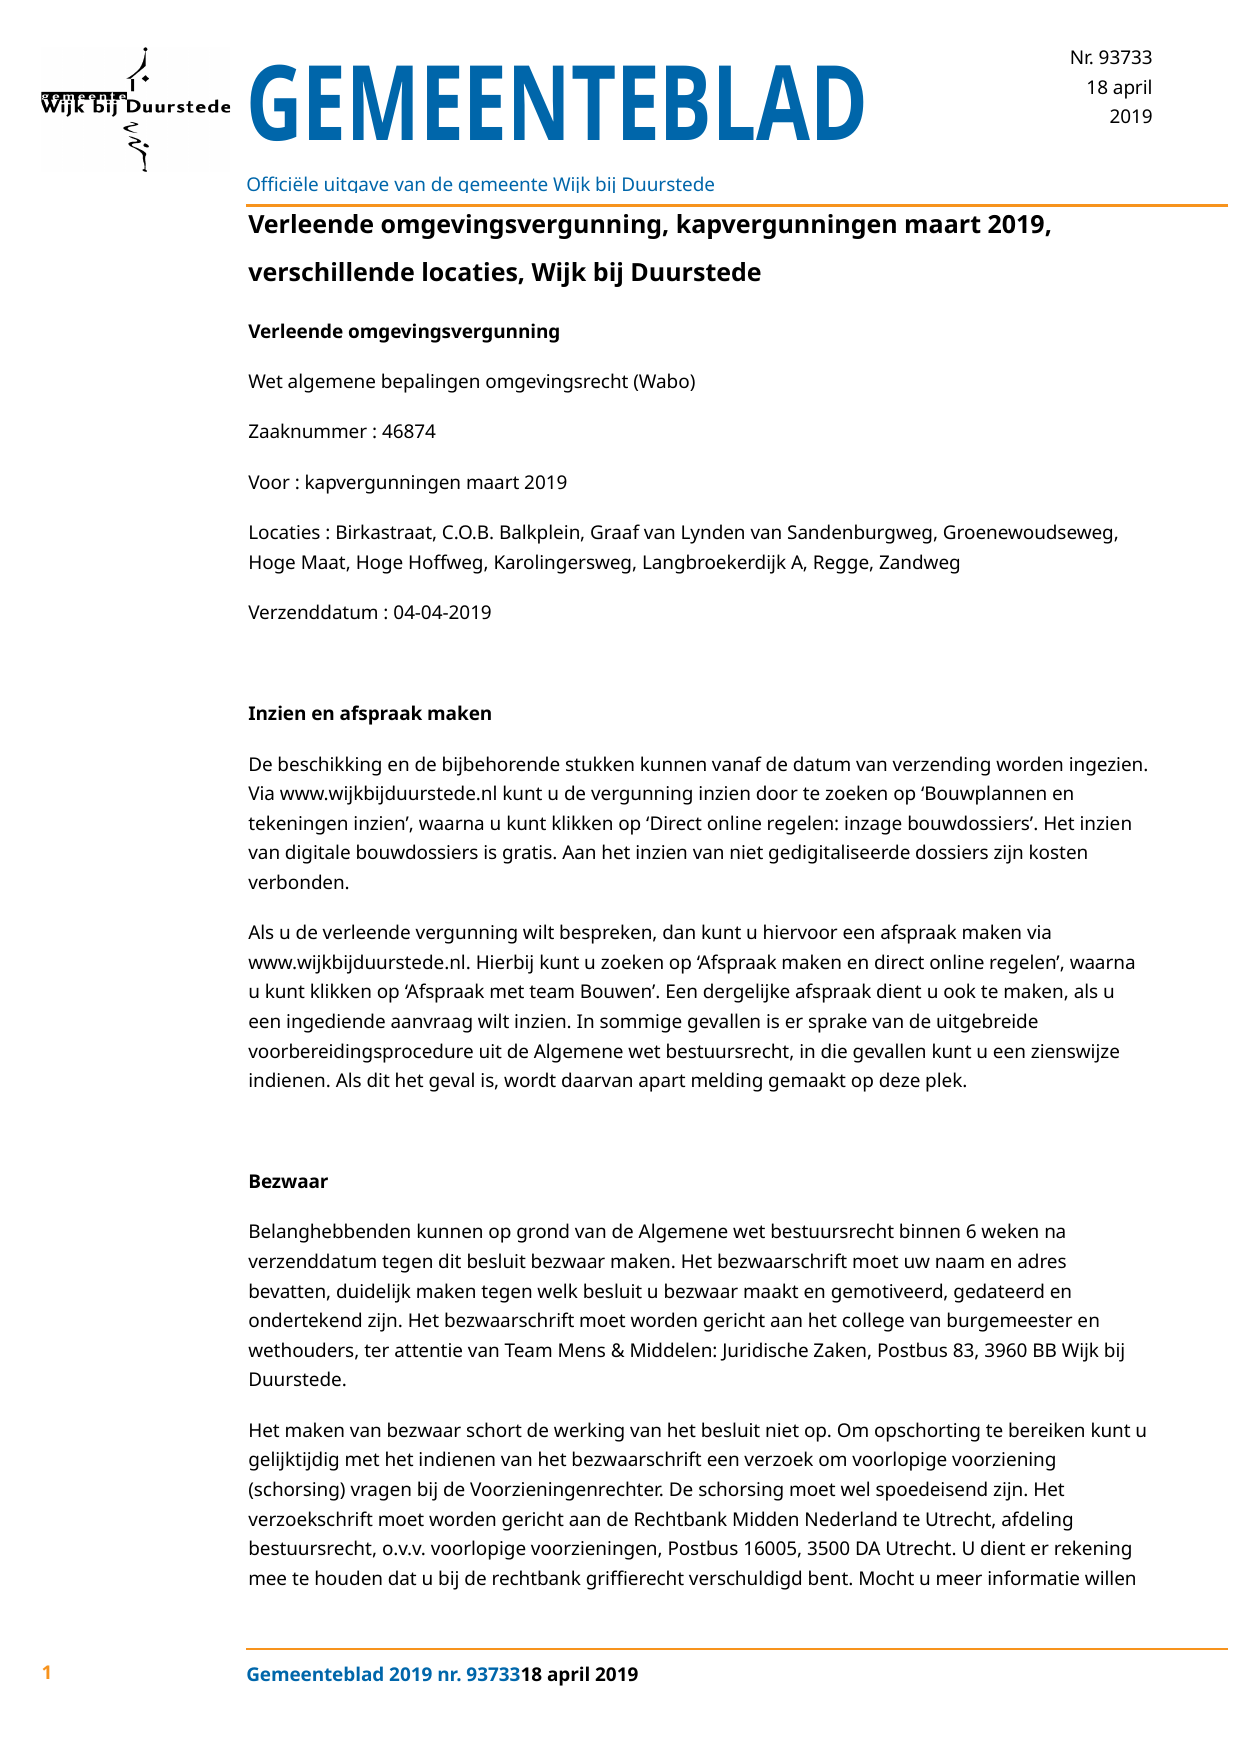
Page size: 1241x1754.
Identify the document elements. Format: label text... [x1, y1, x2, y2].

text Locaties : Birkastraat, C.O.B. Balkplein, Graaf van Lynden van Sandenburgweg, Groenewoudseweg, Hoge Maat, Hoge Hoffweg, Karolingersweg, Langbroekerdijk A, Regge, Zandweg [248, 519, 1152, 575]
text Verzenddatum : 04-04-2019 [248, 599, 1152, 625]
text Voor : kapvergunningen maart 2019 [248, 469, 1152, 495]
text Verleende omgevingsvergunning, kapvergunningen maart 2019, verschillende locaties, Wijk bij Duurstede [248, 207, 1152, 288]
text Inzien en afspraak maken [248, 700, 1152, 726]
text Belanghebbenden kunnen op grond van de Algemene wet bestuursrecht binnen 6 weken na verzenddatum tegen dit besluit bezwaar maken. Het bezwaarschrift moet uw naam en adres bevatten, duidelijk maken tegen welk besluit u bezwaar maakt en gemotiveerd, gedateerd en ondertekend zijn. Het bezwaarschrift moet worden gericht aan het college van burgemeester en wethouders, ter attentie van Team Mens & Middelen: Juridische Zaken, Postbus 83, 3960 BB Wijk bij Duurstede. [248, 1219, 1152, 1392]
text Verleende omgevingsvergunning [248, 318, 1152, 344]
text Als u de verleende vergunning wilt bespreken, dan kunt u hiervoor een afspraak maken via www.wijkbijduurstede.nl. Hierbij kunt u zoeken op ‘Afspraak maken en direct online regelen’, waarna u kunt klikken op ‘Afspraak met team Bouwen’. Een dergelijke afspraak dient u ook te maken, als u een ingediende aanvraag wilt inzien. In sommige gevallen is er sprake van de uitgebreide voorbereidingsprocedure uit de Algemene wet bestuursrecht, in die gevallen kunt u een zienswijze indienen. Als dit het geval is, wordt daarvan apart melding gemaakt op deze plek. [248, 919, 1152, 1093]
text Het maken van bezwaar schort de werking van het besluit niet op. Om opschorting te bereiken kunt u gelijktijdig met het indienen van het bezwaarschrift een verzoek om voorlopige voorziening (schorsing) vragen bij de Voorzieningenrechter. De schorsing moet wel spoedeisend zijn. Het verzoekschrift moet worden gericht aan de Rechtbank Midden Nederland te Utrecht, afdeling bestuursrecht, o.v.v. voorlopige voorzieningen, Postbus 16005, 3500 DA Utrecht. U dient er rekening mee te houden dat u bij de rechtbank griffierecht verschuldigd bent. Mocht u meer informatie willen [248, 1417, 1152, 1591]
picture [41, 47, 231, 172]
text Wet algemene bepalingen omgevingsrecht (Wabo) [248, 368, 1152, 394]
text De beschikking en de bijbehorende stukken kunnen vanaf de datum van verzending worden ingezien. Via www.wijkbijduurstede.nl kunt u de vergunning inzien door te zoeken op ‘Bouwplannen en tekeningen inzien’, waarna u kunt klikken op ‘Direct online regelen: inzage bouwdossiers’. Het inzien van digitale bouwdossiers is gratis. Aan het inzien van niet gedigitaliseerde dossiers zijn kosten verbonden. [248, 751, 1152, 895]
text Bezwaar [248, 1168, 1152, 1194]
text Zaaknummer : 46874 [248, 419, 1152, 444]
